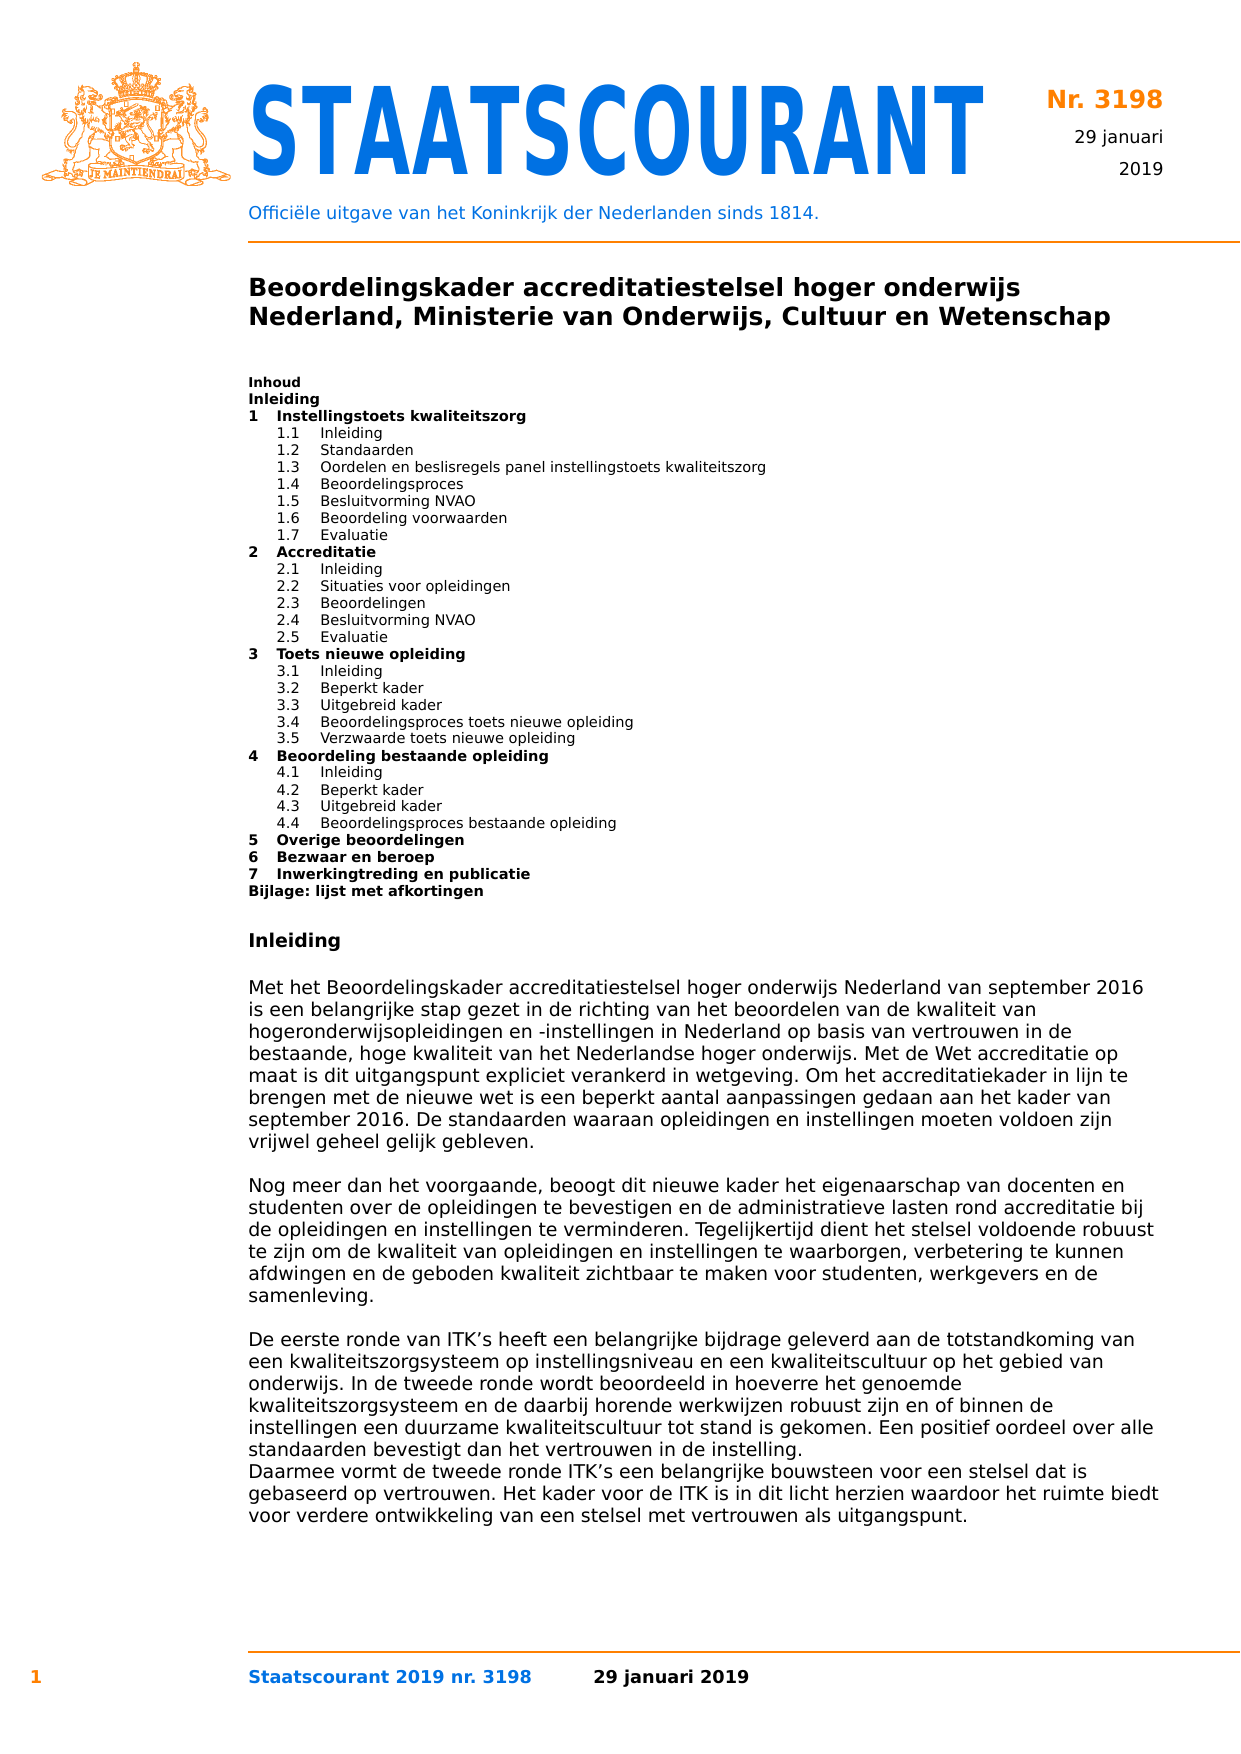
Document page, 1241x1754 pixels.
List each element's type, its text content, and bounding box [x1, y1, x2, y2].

table_cell 3 [248, 646, 270, 662]
table_cell Oordelen en beslisregels panel instellingstoets kwaliteitszorg [314, 459, 1163, 476]
table_cell 3.1 [270, 663, 314, 679]
table_header [25, 62, 248, 241]
table_cell 1.3 [270, 459, 314, 476]
table_cell 4.1 [270, 764, 314, 781]
table_cell [248, 527, 270, 544]
table_cell Inwerkingtreding en publicatie [270, 866, 1163, 883]
table_cell 2 [248, 544, 270, 561]
table_cell Overige beoordelingen [270, 832, 1163, 849]
table_cell Beoordelingsproces bestaande opleiding [314, 815, 1163, 832]
table_cell 4.2 [270, 781, 314, 798]
subtitle Beoordelingskader accreditatiestelsel hoger onderwijs Nederland, Ministerie van Onderwijs, Cultuur en Wetenschap [248, 273, 1163, 331]
table_cell 1 [248, 408, 270, 425]
table_cell Beoordeling voorwaarden [314, 510, 1163, 527]
table_header Nr. 3198 [998, 62, 1240, 121]
table_cell 2.4 [270, 612, 314, 628]
table_cell [248, 696, 270, 713]
text Daarmee vormt de tweede ronde ITK’s een belangrijke bouwsteen voor een stelsel dat is gebaseerd op vertrouwen. Het kader voor de ITK is in dit licht herzien waardoor het ruimte biedt voor verdere ontwikkeling van een stelsel met vertrouwen als uitgangspunt. [248, 1461, 1163, 1526]
table_cell [248, 680, 270, 696]
table_cell Bijlage: lijst met afkortingen [248, 883, 1163, 900]
table_cell [248, 442, 270, 459]
table_cell Evaluatie [314, 629, 1163, 646]
text De eerste ronde van ITK’s heeft een belangrijke bijdrage geleverd aan de totstandkoming van een kwaliteitszorgsysteem op instellingsniveau en een kwaliteitscultuur op het gebied van onderwijs. In de tweede ronde wordt beoordeeld in hoeverre het genoemde kwaliteitszorgsysteem en de daarbij horende werkwijzen robuust zijn en of binnen de instellingen een duurzame kwaliteitscultuur tot stand is gekomen. Een positief oordeel over alle standaarden bevestigt dan het vertrouwen in de instelling. [248, 1329, 1163, 1461]
table_cell Uitgebreid kader [314, 798, 1163, 815]
table_cell Situaties voor opleidingen [314, 578, 1163, 594]
table_cell Toets nieuwe opleiding [270, 646, 1163, 662]
table_cell 2.5 [270, 629, 314, 646]
text Met het Beoordelingskader accreditatiestelsel hoger onderwijs Nederland van september 2016 is een belangrijke stap gezet in de richting van het beoordelen van de kwaliteit van hogeronderwijsopleidingen en -instellingen in Nederland op basis van vertrouwen in de bestaande, hoge kwaliteit van het Nederlandse hoger onderwijs. Met de Wet accreditatie op maat is dit uitgangspunt expliciet verankerd in wetgeving. Om het accreditatiekader in lijn te brengen met de nieuwe wet is een beperkt aantal aanpassingen gedaan aan het kader van september 2016. De standaarden waaraan opleidingen en instellingen moeten voldoen zijn vrijwel geheel gelijk gebleven. [248, 977, 1163, 1153]
table_cell 1.7 [270, 527, 314, 544]
table_cell Inleiding [314, 425, 1163, 442]
table_cell Uitgebreid kader [314, 696, 1163, 713]
table_cell [248, 595, 270, 612]
table_cell [248, 476, 270, 493]
table_cell [248, 798, 270, 815]
table_header Inhoud [248, 375, 1163, 391]
table_cell 4.4 [270, 815, 314, 832]
picture [41, 62, 231, 186]
table_cell Besluitvorming NVAO [314, 612, 1163, 628]
table_cell Accreditatie [270, 544, 1163, 561]
table_cell [248, 663, 270, 679]
table_cell 7 [248, 866, 270, 883]
table_cell [248, 510, 270, 527]
table_cell Beoordelingsproces [314, 476, 1163, 493]
table_cell Evaluatie [314, 527, 1163, 544]
table_cell Beoordeling bestaande opleiding [270, 748, 1163, 764]
table_cell [248, 781, 270, 798]
table_cell Beoordelingsproces toets nieuwe opleiding [314, 714, 1163, 730]
table_cell 5 [248, 832, 270, 849]
table_cell 3.3 [270, 696, 314, 713]
table_cell [248, 629, 270, 646]
table_cell [248, 730, 270, 747]
table_cell [248, 764, 270, 781]
table_cell Beperkt kader [314, 781, 1163, 798]
table_cell Besluitvorming NVAO [314, 493, 1163, 510]
table_cell 1.2 [270, 442, 314, 459]
table_cell 1.5 [270, 493, 314, 510]
table_cell Officiële uitgave van het Koninkrijk der Nederlanden sinds 1814. [248, 203, 1240, 241]
table_cell Beoordelingen [314, 595, 1163, 612]
table_cell Verzwaarde toets nieuwe opleiding [314, 730, 1163, 747]
table_header STAATSCOURANT [248, 62, 998, 203]
table_cell [248, 493, 270, 510]
table_cell [248, 578, 270, 594]
table_cell 6 [248, 849, 270, 866]
table_cell 2.2 [270, 578, 314, 594]
table_cell 2.3 [270, 595, 314, 612]
table_cell Inleiding [314, 764, 1163, 781]
table_cell 1.4 [270, 476, 314, 493]
table_cell [248, 815, 270, 832]
table_cell 3.2 [270, 680, 314, 696]
table_cell 3.4 [270, 714, 314, 730]
table_cell [248, 714, 270, 730]
table_cell Inleiding [314, 561, 1163, 578]
subtitle Inleiding [248, 930, 1163, 952]
table_cell 29 januari [998, 121, 1240, 153]
table_cell Beperkt kader [314, 680, 1163, 696]
table_cell Bezwaar en beroep [270, 849, 1163, 866]
table_cell Inleiding [314, 663, 1163, 679]
table_cell Standaarden [314, 442, 1163, 459]
table_cell [248, 425, 270, 442]
table_cell 3.5 [270, 730, 314, 747]
table_cell Instellingstoets kwaliteitszorg [270, 408, 1163, 425]
table_cell 1.1 [270, 425, 314, 442]
table_cell 2019 [998, 153, 1240, 203]
table_cell 4 [248, 748, 270, 764]
table_cell 2.1 [270, 561, 314, 578]
table_cell [248, 459, 270, 476]
table_cell [248, 612, 270, 628]
table_cell 1.6 [270, 510, 314, 527]
table_cell Inleiding [248, 391, 1163, 408]
table_cell 4.3 [270, 798, 314, 815]
table_cell [248, 561, 270, 578]
text Nog meer dan het voorgaande, beoogt dit nieuwe kader het eigenaarschap van docenten en studenten over de opleidingen te bevestigen en de administratieve lasten rond accreditatie bij de opleidingen en instellingen te verminderen. Tegelijkertijd dient het stelsel voldoende robuust te zijn om de kwaliteit van opleidingen en instellingen te waarborgen, verbetering te kunnen afdwingen en de geboden kwaliteit zichtbaar te maken voor studenten, werkgevers en de samenleving. [248, 1175, 1163, 1307]
